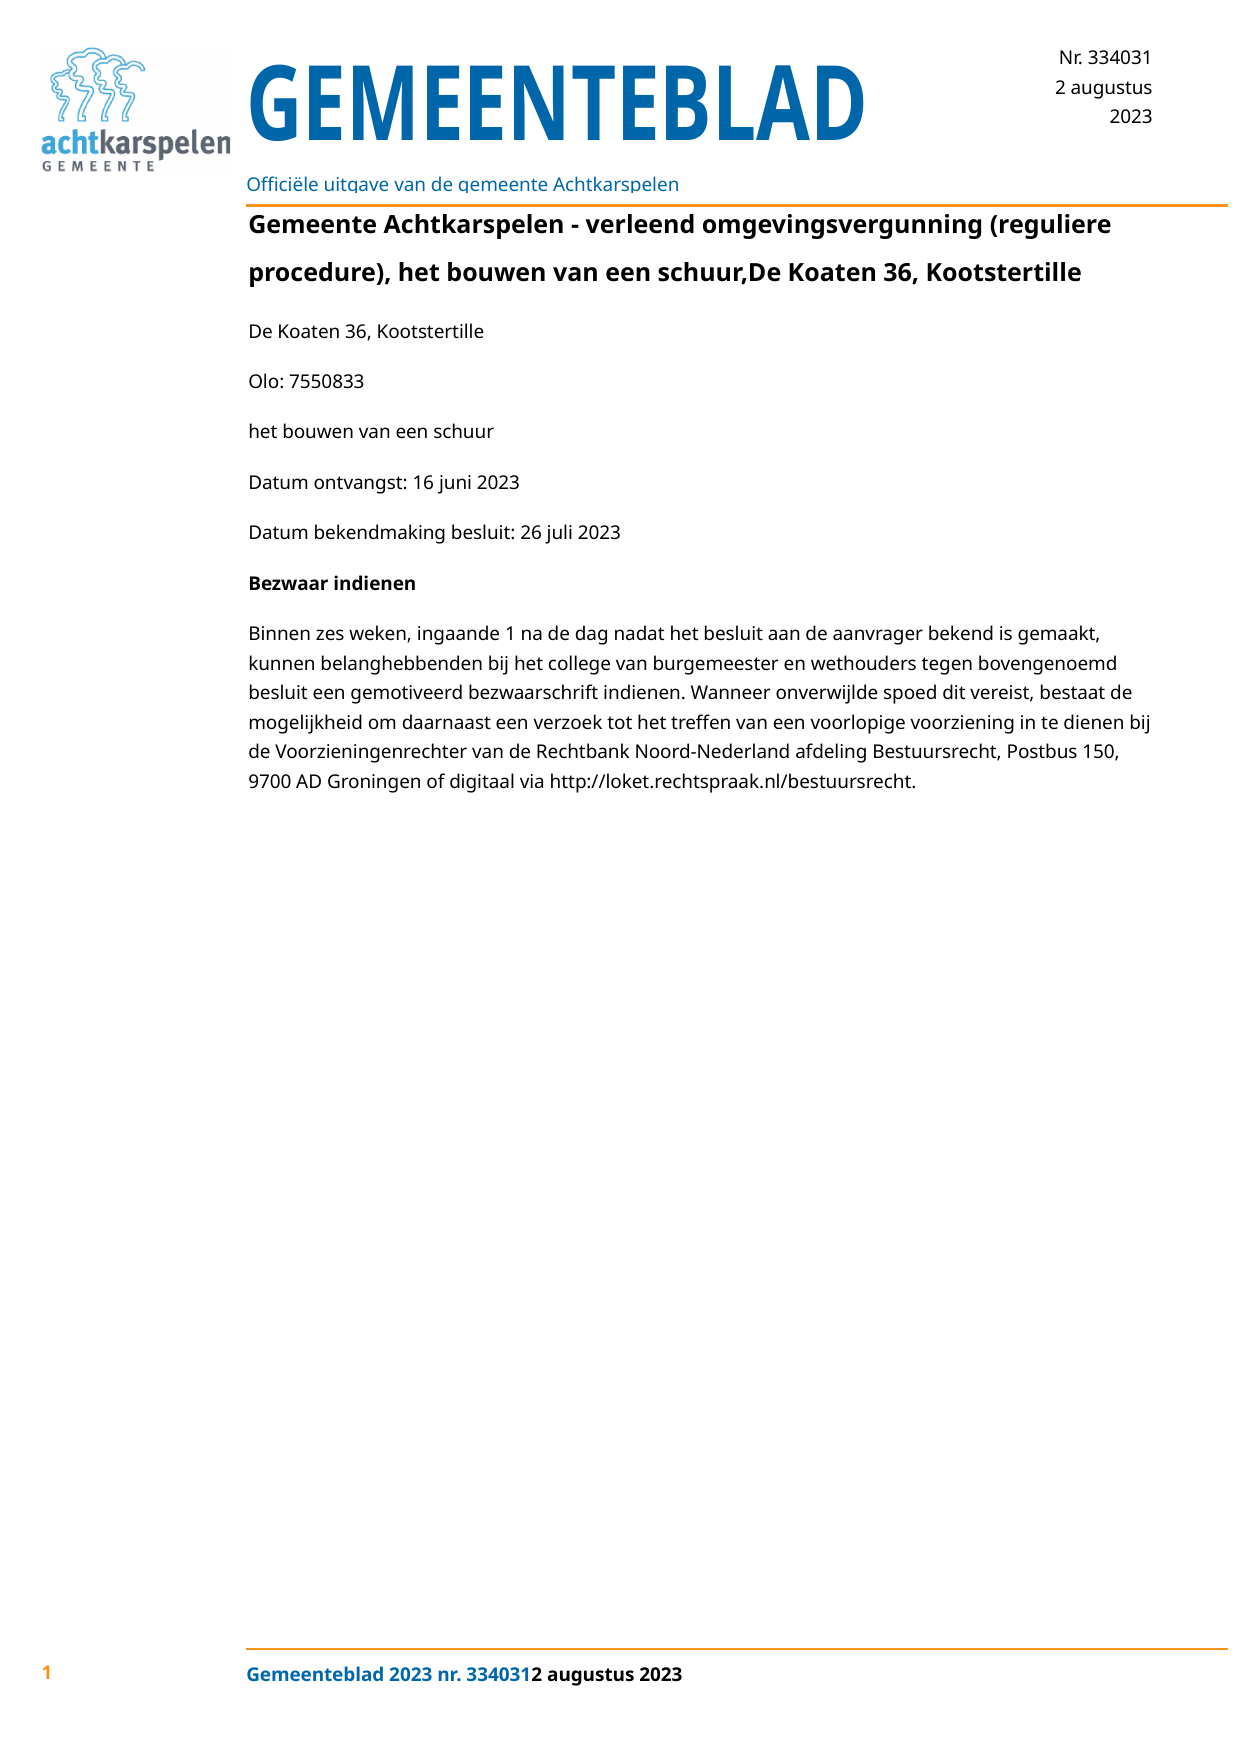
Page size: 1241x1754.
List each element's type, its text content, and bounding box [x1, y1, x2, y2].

text het bouwen van een schuur [248, 419, 1152, 444]
text Datum ontvangst: 16 juni 2023 [248, 469, 1152, 495]
text De Koaten 36, Kootstertille [248, 318, 1152, 344]
picture [41, 47, 231, 172]
text Datum bekendmaking besluit: 26 juli 2023 [248, 519, 1152, 545]
text Olo: 7550833 [248, 368, 1152, 394]
text Binnen zes weken, ingaande 1 na de dag nadat het besluit aan de aanvrager bekend is gemaakt, kunnen belanghebbenden bij het college van burgemeester en wethouders tegen bovengenoemd besluit een gemotiveerd bezwaarschrift indienen. Wanneer onverwijlde spoed dit vereist, bestaat de mogelijkheid om daarnaast een verzoek tot het treffen van een voorlopige voorziening in te dienen bij de Voorzieningenrechter van de Rechtbank Noord-Nederland afdeling Bestuursrecht, Postbus 150, 9700 AD Groningen of digitaal via http://loket.rechtspraak.nl/bestuursrecht. [248, 620, 1152, 794]
text Gemeente Achtkarspelen - verleend omgevingsvergunning (reguliere procedure), het bouwen van een schuur,De Koaten 36, Kootstertille [248, 207, 1152, 288]
text Bezwaar indienen [248, 570, 1152, 596]
